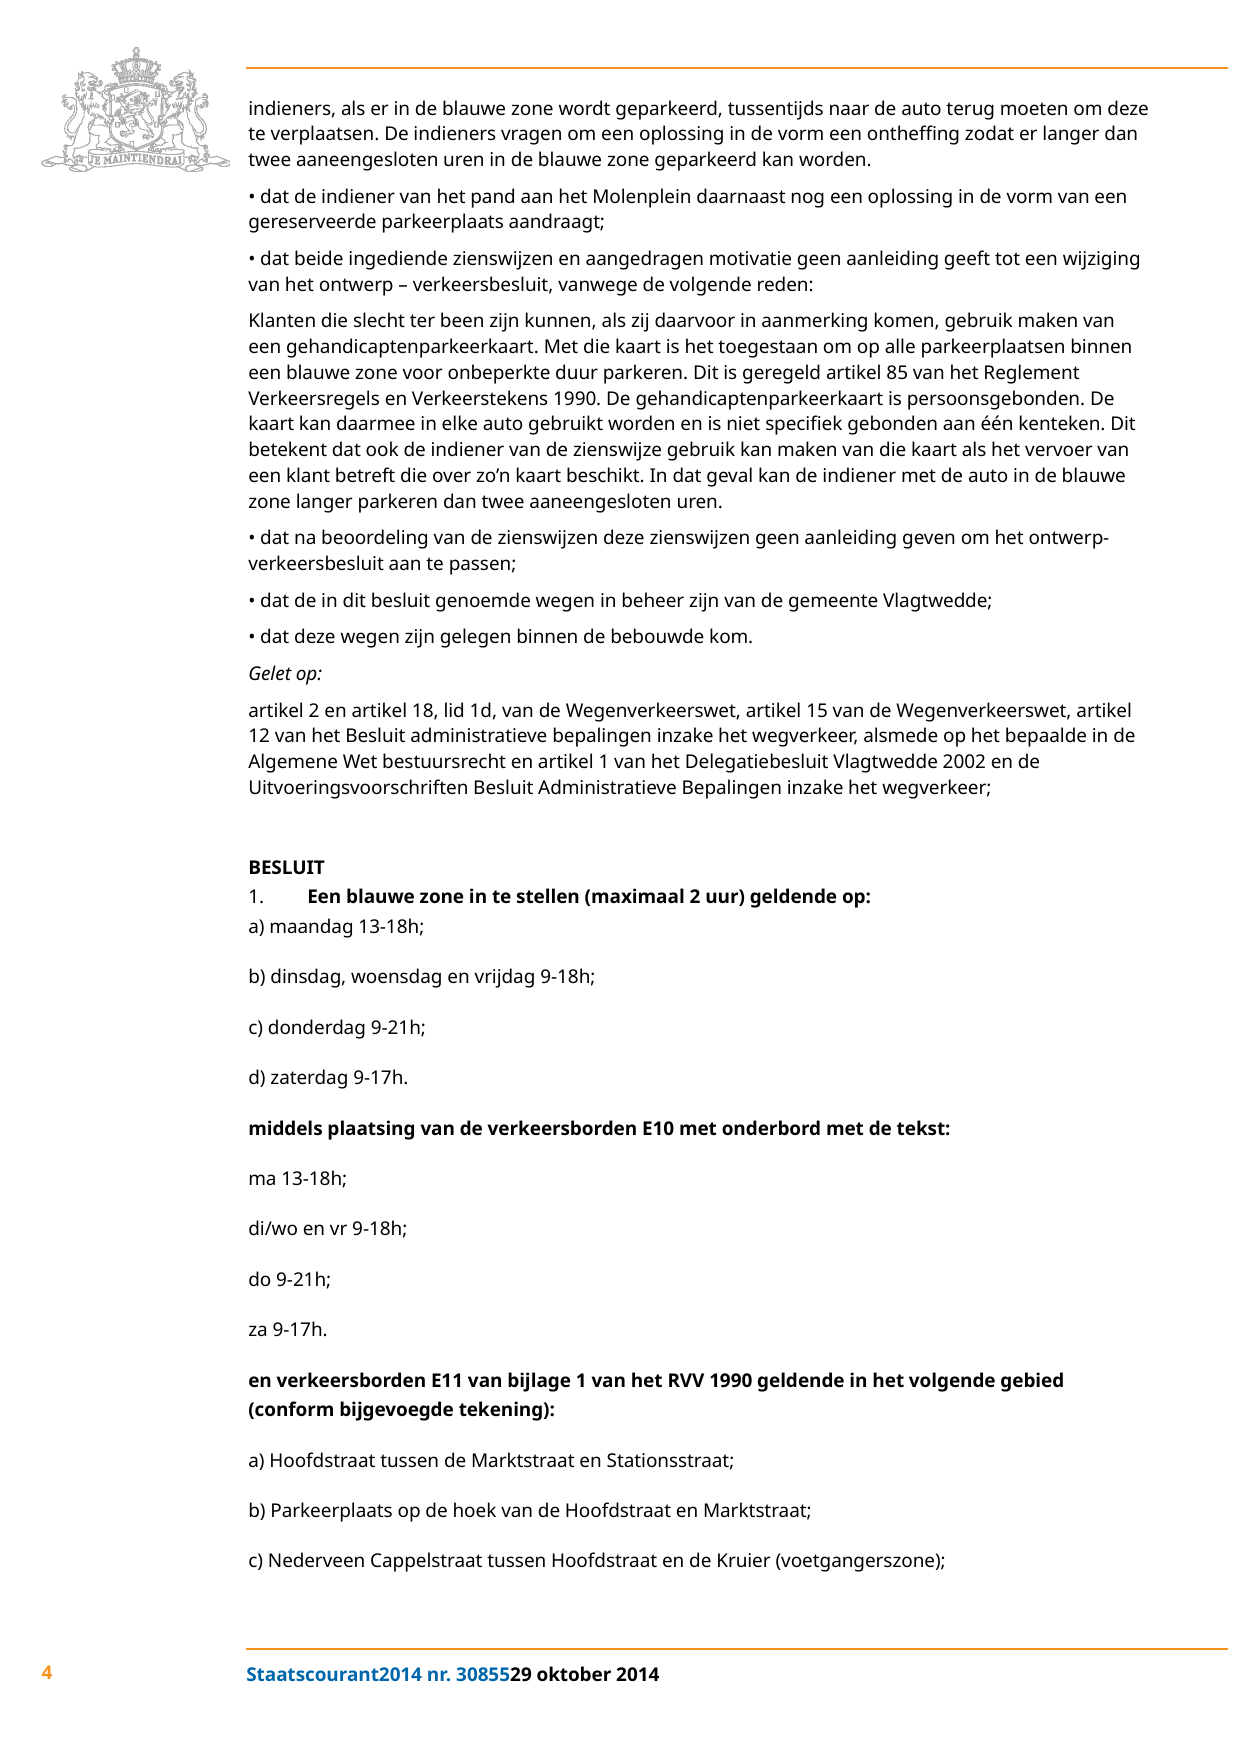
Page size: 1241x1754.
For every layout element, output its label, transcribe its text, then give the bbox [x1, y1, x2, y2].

list Een blauwe zone in te stellen (maximaal 2 uur) geldende op: [248, 883, 1152, 909]
text b) Parkeerplaats op de hoek van de Hoofdstraat en Marktstraat; [248, 1497, 1152, 1523]
text Gelet op: [248, 660, 1152, 686]
text ma 13-18h; [248, 1165, 1152, 1191]
text • dat deze wegen zijn gelegen binnen de bebouwde kom. [248, 623, 1152, 649]
picture [41, 47, 231, 172]
text indieners, als er in de blauwe zone wordt geparkeerd, tussentijds naar de auto terug moeten om deze te verplaatsen. De indieners vragen om een oplossing in de vorm een ontheffing zodat er langer dan twee aaneengesloten uren in de blauwe zone geparkeerd kan worden. [248, 95, 1152, 172]
text a) maandag 13-18h; [248, 913, 1152, 939]
text za 9-17h. [248, 1316, 1152, 1342]
text middels plaatsing van de verkeersborden E10 met onderbord met de tekst: [248, 1115, 1152, 1140]
text d) zaterdag 9-17h. [248, 1064, 1152, 1090]
text • dat na beoordeling van de zienswijzen deze zienswijzen geen aanleiding geven om het ontwerp-verkeersbesluit aan te passen; [248, 524, 1152, 576]
text a) Hoofdstraat tussen de Marktstraat en Stationsstraat; [248, 1447, 1152, 1472]
text di/wo en vr 9-18h; [248, 1216, 1152, 1241]
text c) Nederveen Cappelstraat tussen Hoofdstraat en de Kruier (voetgangerszone); [248, 1548, 1152, 1573]
text b) dinsdag, woensdag en vrijdag 9-18h; [248, 963, 1152, 989]
text • dat de in dit besluit genoemde wegen in beheer zijn van de gemeente Vlagtwedde; [248, 587, 1152, 613]
text en verkeersborden E11 van bijlage 1 van het RVV 1990 geldende in het volgende gebied (conform bijgevoegde tekening): [248, 1367, 1152, 1422]
text BESLUIT [248, 854, 1152, 879]
text • dat de indiener van het pand aan het Molenplein daarnaast nog een oplossing in de vorm van een gereserveerde parkeerplaats aandraagt; [248, 183, 1152, 234]
text • dat beide ingediende zienswijzen en aangedragen motivatie geen aanleiding geeft tot een wijziging van het ontwerp – verkeersbesluit, vanwege de volgende reden: [248, 245, 1152, 297]
text Klanten die slecht ter been zijn kunnen, als zij daarvoor in aanmerking komen, gebruik maken van een gehandicaptenparkeerkaart. Met die kaart is het toegestaan om op alle parkeerplaatsen binnen een blauwe zone voor onbeperkte duur parkeren. Dit is geregeld artikel 85 van het Reglement Verkeersregels en Verkeerstekens 1990. De gehandicaptenparkeerkaart is persoonsgebonden. De kaart kan daarmee in elke auto gebruikt worden en is niet specifiek gebonden aan één kenteken. Dit betekent dat ook de indiener van de zienswijze gebruik kan maken van die kaart als het vervoer van een klant betreft die over zo’n kaart beschikt. In dat geval kan de indiener met de auto in de blauwe zone langer parkeren dan twee aaneengesloten uren. [248, 308, 1152, 513]
text artikel 2 en artikel 18, lid 1d, van de Wegenverkeerswet, artikel 15 van de Wegenverkeerswet, artikel 12 van het Besluit administratieve bepalingen inzake het wegverkeer, alsmede op het bepaalde in de Algemene Wet bestuursrecht en artikel 1 van het Delegatiebesluit Vlagtwedde 2002 en de Uitvoeringsvoorschriften Besluit Administratieve Bepalingen inzake het wegverkeer; [248, 697, 1152, 800]
text c) donderdag 9-21h; [248, 1014, 1152, 1039]
text do 9-21h; [248, 1266, 1152, 1292]
